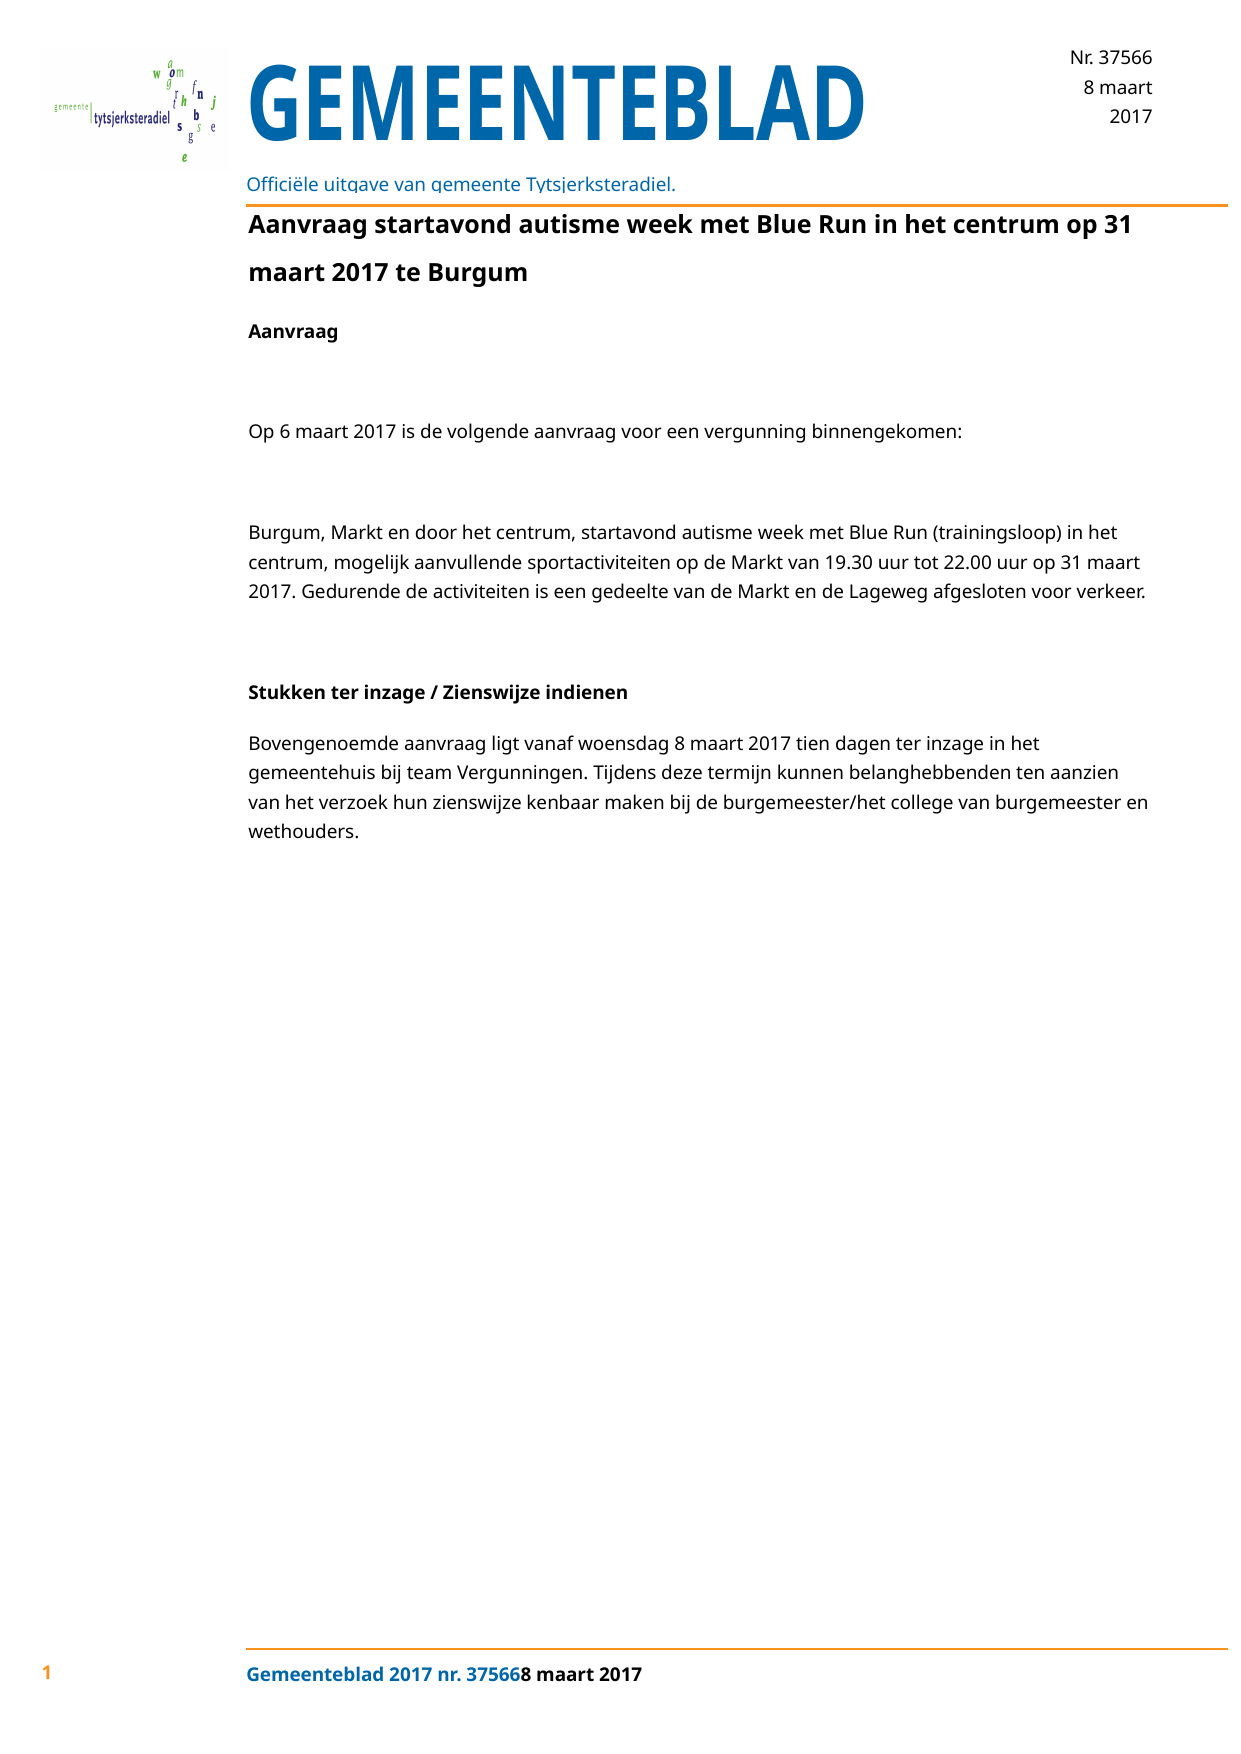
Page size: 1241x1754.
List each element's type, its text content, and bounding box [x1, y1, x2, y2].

text Aanvraag startavond autisme week met Blue Run in het centrum op 31 maart 2017 te Burgum [248, 207, 1152, 288]
text Stukken ter inzage / Zienswijze indienen [248, 679, 1152, 705]
picture [41, 47, 231, 172]
text Aanvraag [248, 318, 1152, 344]
text Bovengenoemde aanvraag ligt vanaf woensdag 8 maart 2017 tien dagen ter inzage in het gemeentehuis bij team Vergunningen. Tijdens deze termijn kunnen belanghebbenden ten aanzien van het verzoek hun zienswijze kenbaar maken bij de burge­meester/het college van burgemeester en wethouders. [248, 730, 1152, 844]
text Burgum, Markt en door het centrum, startavond autisme week met Blue Run (trainingsloop) in het centrum, mogelijk aanvullende sportactiviteiten op de Markt van 19.30 uur tot 22.00 uur op 31 maart 2017. Gedurende de activiteiten is een gedeelte van de Markt en de Lageweg afgesloten voor verkeer. [248, 519, 1152, 604]
text Op 6 maart 2017 is de volgende aanvraag voor een vergunning binnengekomen: [248, 419, 1152, 444]
